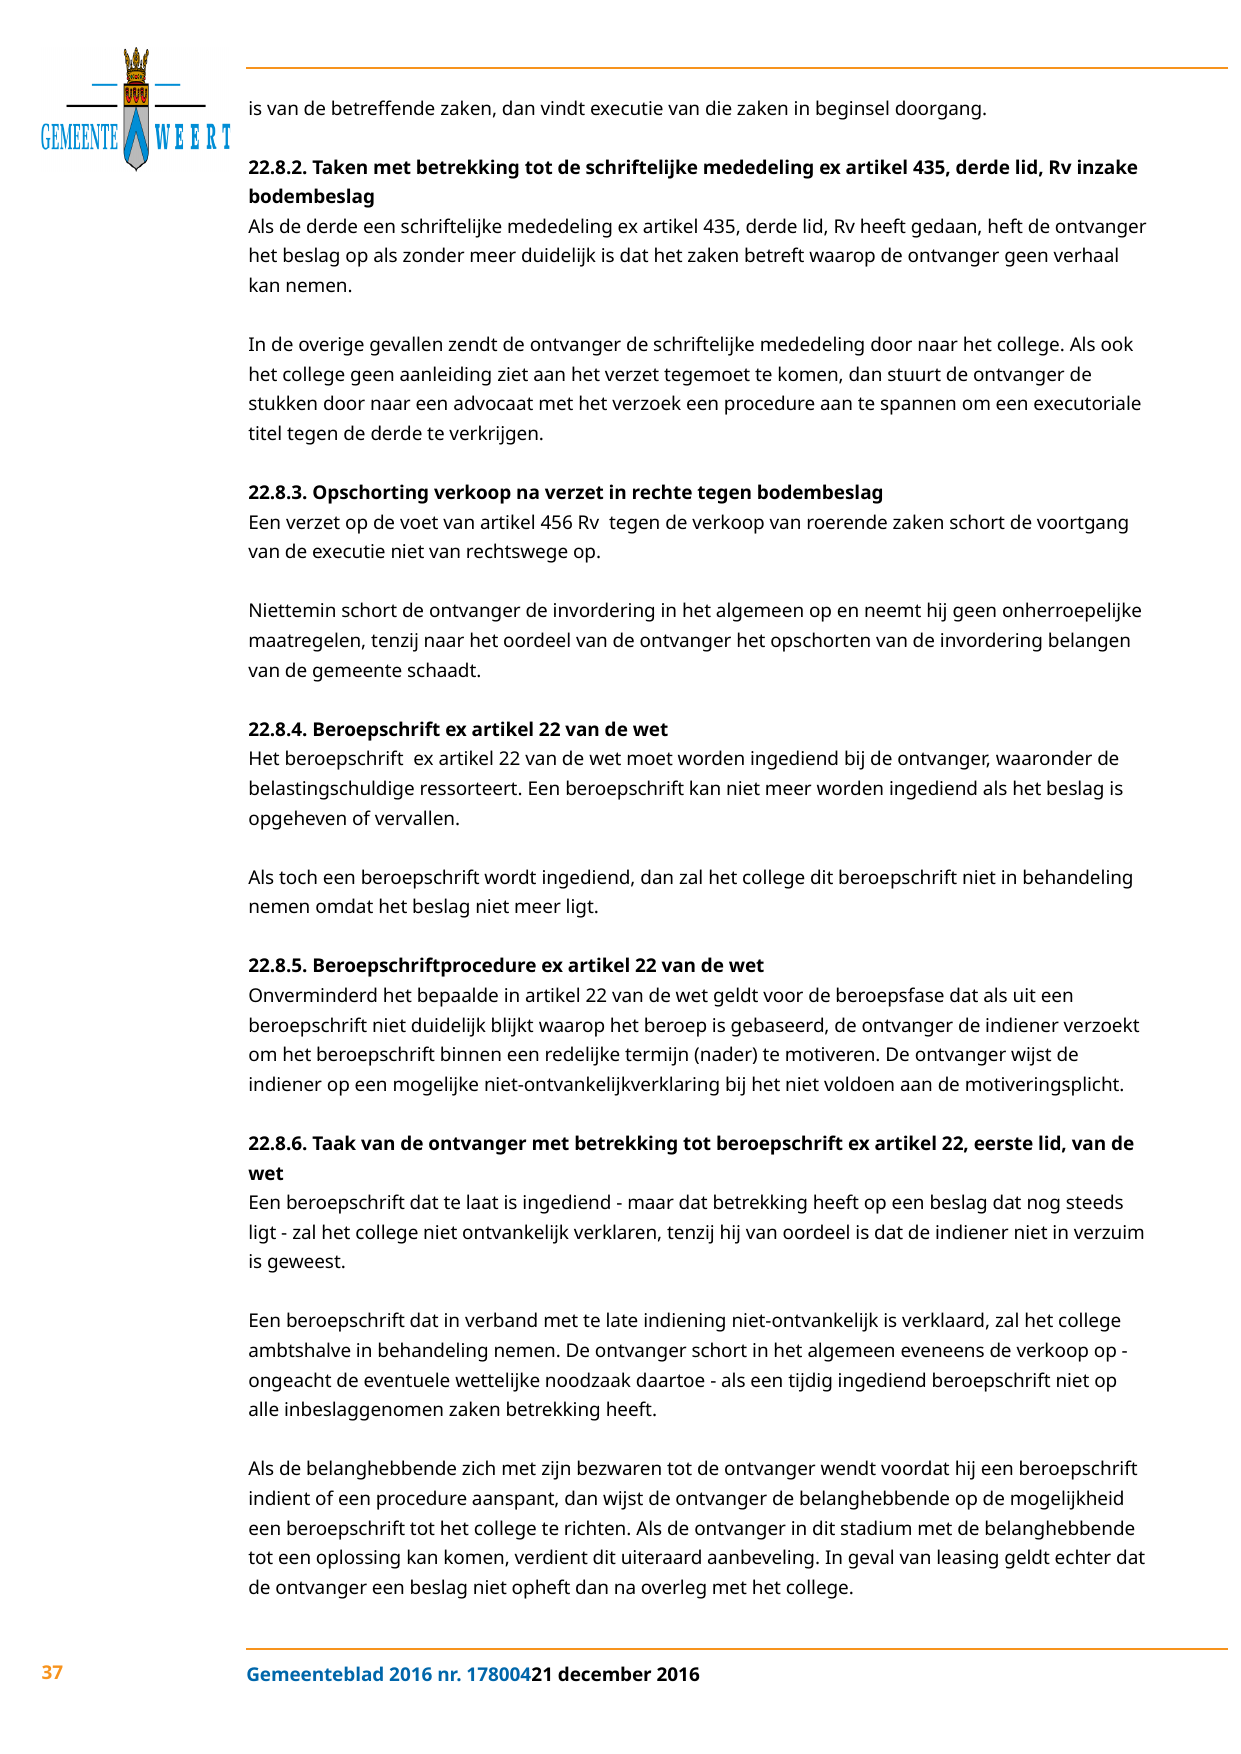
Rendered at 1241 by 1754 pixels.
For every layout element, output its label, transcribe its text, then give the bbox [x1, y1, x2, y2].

text 22.8.3. Opschorting verkoop na verzet in rechte tegen bodembeslag [248, 479, 1152, 505]
text 22.8.5. Beroepschriftprocedure ex artikel 22 van de wet [248, 953, 1152, 978]
text Als de belanghebbende zich met zijn bezwaren tot de ontvanger wendt voordat hij een beroepschrift indient of een procedure aanspant, dan wijst de ontvanger de belanghebbende op de mogelijkheid een beroepschrift tot het college te richten. Als de ontvanger in dit stadium met de belanghebbende tot een oplossing kan komen, verdient dit uiteraard aanbeveling. In geval van leasing geldt echter dat de ontvanger een beslag niet opheft dan na overleg met het college. [248, 1456, 1152, 1600]
text Een beroepschrift dat in verband met te late indiening niet-ontvankelijk is verklaard, zal het college ambtshalve in behandeling nemen. De ontvanger schort in het algemeen eveneens de verkoop op - ongeacht de eventuele wettelijke noodzaak daartoe - als een tijdig ingediend beroepschrift niet op alle inbeslaggenomen zaken betrekking heeft. [248, 1308, 1152, 1422]
text 22.8.4. Beroepschrift ex artikel 22 van de wet [248, 716, 1152, 742]
text In de overige gevallen zendt de ontvanger de schriftelijke mededeling door naar het college. Als ook het college geen aanleiding ziet aan het verzet tegemoet te komen, dan stuurt de ontvanger de stukken door naar een advocaat met het verzoek een procedure aan te spannen om een executoriale titel tegen de derde te verkrijgen. [248, 331, 1152, 446]
text Een verzet op de voet van artikel 456 Rv tegen de verkoop van roerende zaken schort de voortgang van de executie niet van rechtswege op. [248, 509, 1152, 564]
text Onverminderd het bepaalde in artikel 22 van de wet geldt voor de beroepsfase dat als uit een beroepschrift niet duidelijk blijkt waarop het beroep is gebaseerd, de ontvanger de indiener verzoekt om het beroepschrift binnen een redelijke termijn (nader) te motiveren. De ontvanger wijst de indiener op een mogelijke niet-ontvankelijkverklaring bij het niet voldoen aan de motiveringsplicht. [248, 982, 1152, 1097]
text is van de betreffende zaken, dan vindt executie van die zaken in beginsel doorgang. [248, 95, 1152, 121]
text Een beroepschrift dat te laat is ingediend - maar dat betrekking heeft op een beslag dat nog steeds ligt - zal het college niet ontvankelijk verklaren, tenzij hij van oordeel is dat de indiener niet in verzuim is geweest. [248, 1189, 1152, 1274]
picture [41, 47, 231, 172]
text 22.8.2. Taken met betrekking tot de schriftelijke mededeling ex artikel 435, derde lid, Rv inzake bodembeslag [248, 154, 1152, 209]
text Niettemin schort de ontvanger de invordering in het algemeen op en neemt hij geen onherroepelijke maatregelen, tenzij naar het oordeel van de ontvanger het opschorten van de invordering belangen van de gemeente schaadt. [248, 598, 1152, 683]
text Als de derde een schriftelijke mededeling ex artikel 435, derde lid, Rv heeft gedaan, heft de ontvanger het beslag op als zonder meer duidelijk is dat het zaken betreft waarop de ontvanger geen verhaal kan nemen. [248, 213, 1152, 298]
text Het beroepschrift ex artikel 22 van de wet moet worden ingediend bij de ontvanger, waaronder de belastingschuldige ressorteert. Een beroepschrift kan niet meer worden ingediend als het beslag is opgeheven of vervallen. [248, 746, 1152, 831]
text 22.8.6. Taak van de ontvanger met betrekking tot beroepschrift ex artikel 22, eerste lid, van de wet [248, 1130, 1152, 1186]
text Als toch een beroepschrift wordt ingediend, dan zal het college dit beroepschrift niet in behandeling nemen omdat het beslag niet meer ligt. [248, 864, 1152, 919]
